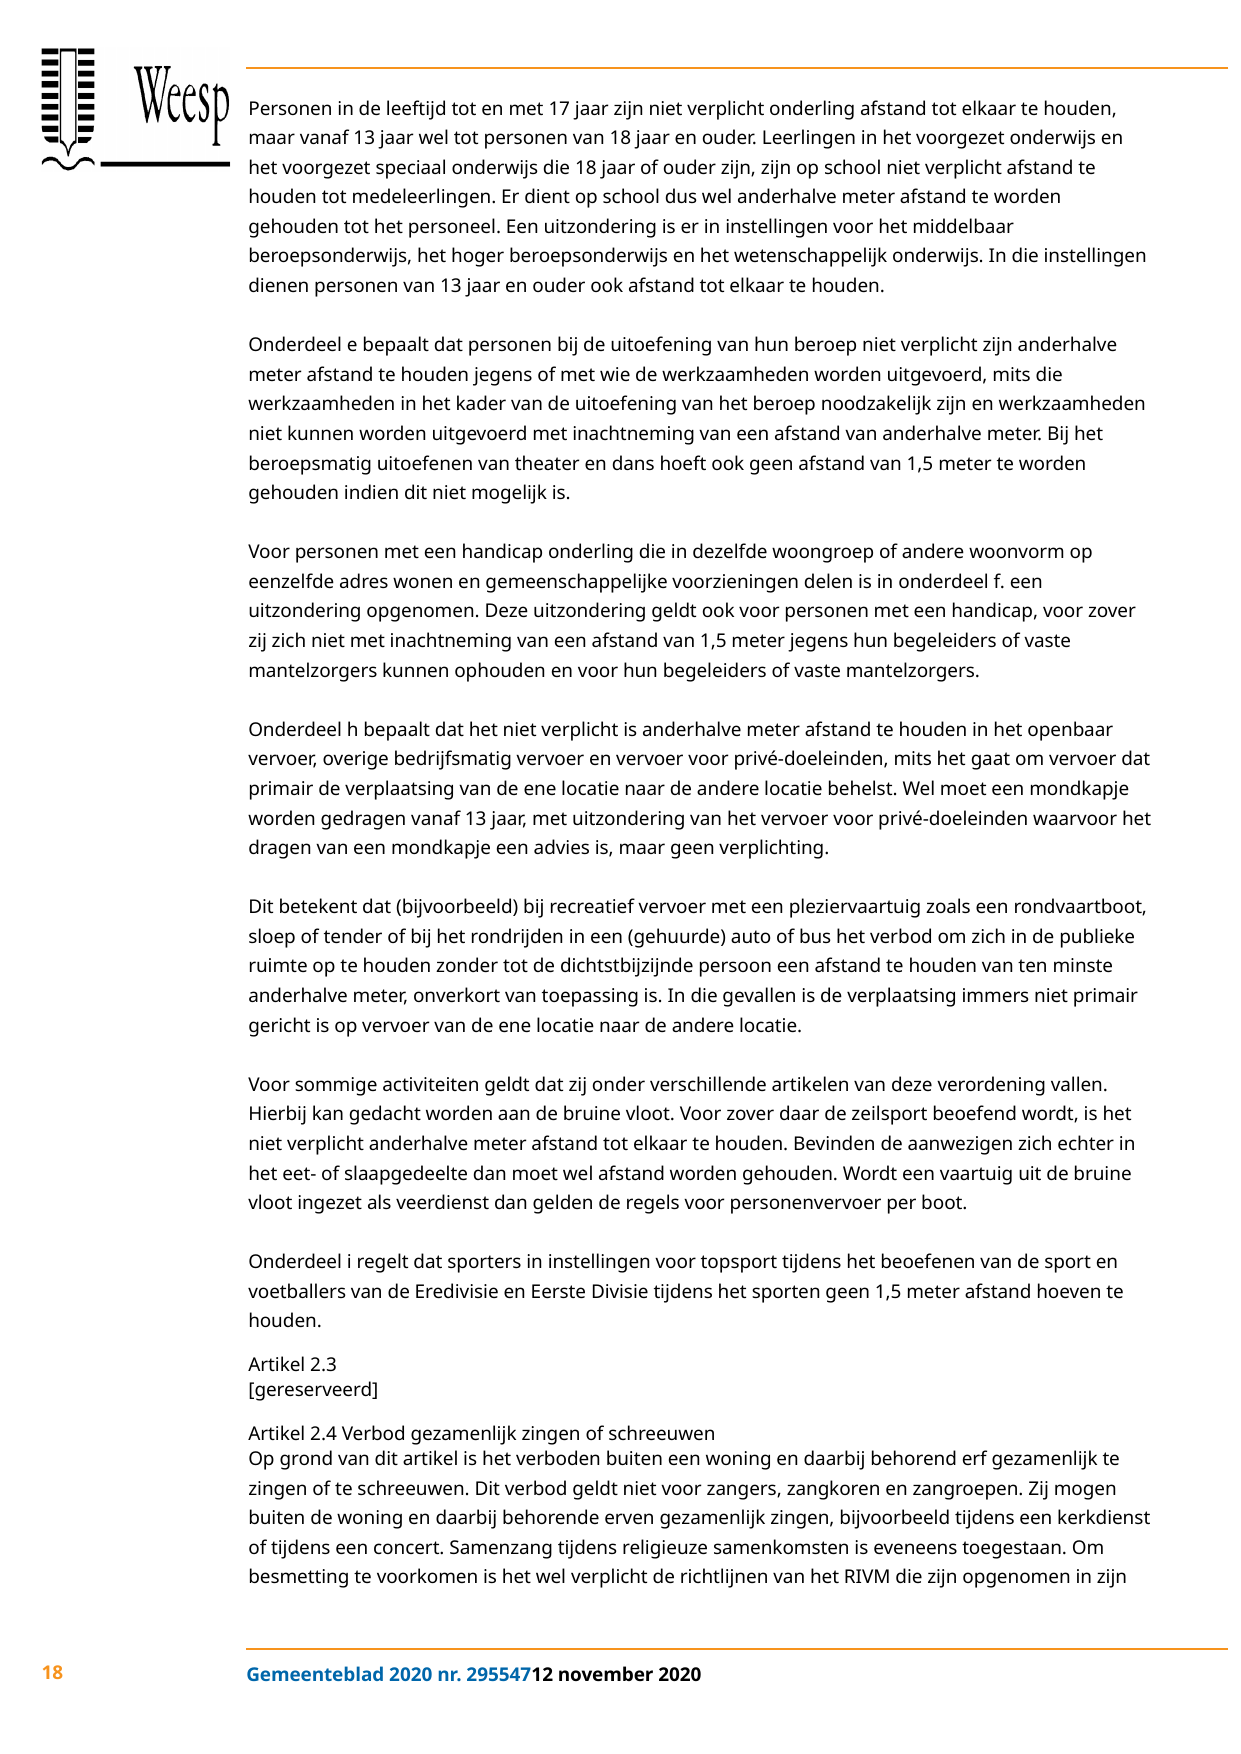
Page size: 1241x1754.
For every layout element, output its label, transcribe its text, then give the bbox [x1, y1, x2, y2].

text Artikel 2.3 [248, 1351, 1152, 1377]
text Voor sommige activiteiten geldt dat zij onder verschillende artikelen van deze verordening vallen. Hierbij kan gedacht worden aan de bruine vloot. Voor zover daar de zeilsport beoefend wordt, is het niet verplicht anderhalve meter afstand tot elkaar te houden. Bevinden de aanwezigen zich echter in het eet- of slaapgedeelte dan moet wel afstand worden gehouden. Wordt een vaartuig uit de bruine vloot ingezet als veerdienst dan gelden de regels voor personenvervoer per boot. [248, 1071, 1152, 1215]
picture [41, 47, 231, 172]
text [gereserveerd] [248, 1377, 1152, 1402]
text Onderdeel h bepaalt dat het niet verplicht is anderhalve meter afstand te houden in het openbaar vervoer, overige bedrijfsmatig vervoer en vervoer voor privé-doeleinden, mits het gaat om vervoer dat primair de verplaatsing van de ene locatie naar de andere locatie behelst. Wel moet een mondkapje worden gedragen vanaf 13 jaar, met uitzondering van het vervoer voor privé-doeleinden waarvoor het dragen van een mondkapje een advies is, maar geen verplichting. [248, 716, 1152, 860]
text Dit betekent dat (bijvoorbeeld) bij recreatief vervoer met een pleziervaartuig zoals een rondvaartboot, sloep of tender of bij het rondrijden in een (gehuurde) auto of bus het verbod om zich in de publieke ruimte op te houden zonder tot de dichtstbijzijnde persoon een afstand te houden van ten minste anderhalve meter, onverkort van toepassing is. In die gevallen is de verplaatsing immers niet primair gericht is op vervoer van de ene locatie naar de andere locatie. [248, 893, 1152, 1038]
text Voor personen met een handicap onderling die in dezelfde woongroep of andere woonvorm op eenzelfde adres wonen en gemeenschappelijke voorzieningen delen is in onderdeel f. een uitzondering opgenomen. Deze uitzondering geldt ook voor personen met een handicap, voor zover zij zich niet met inachtneming van een afstand van 1,5 meter jegens hun begeleiders of vaste mantelzorgers kunnen ophouden en voor hun begeleiders of vaste mantelzorgers. [248, 538, 1152, 683]
text Onderdeel i regelt dat sporters in instellingen voor topsport tijdens het beoefenen van de sport en voetballers van de Eredivisie en Eerste Divisie tijdens het sporten geen 1,5 meter afstand hoeven te houden. [248, 1248, 1152, 1333]
text Artikel 2.4 Verbod gezamenlijk zingen of schreeuwen [248, 1420, 1152, 1445]
text Personen in de leeftijd tot en met 17 jaar zijn niet verplicht onderling afstand tot elkaar te houden, maar vanaf 13 jaar wel tot personen van 18 jaar en ouder. Leerlingen in het voorgezet onderwijs en het voorgezet speciaal onderwijs die 18 jaar of ouder zijn, zijn op school niet verplicht afstand te houden tot medeleerlingen. Er dient op school dus wel anderhalve meter afstand te worden gehouden tot het personeel. Een uitzondering is er in instellingen voor het middelbaar beroepsonderwijs, het hoger beroepsonderwijs en het wetenschappelijk onderwijs. In die instellingen dienen personen van 13 jaar en ouder ook afstand tot elkaar te houden. [248, 95, 1152, 298]
text Onderdeel e bepaalt dat personen bij de uitoefening van hun beroep niet verplicht zijn anderhalve meter afstand te houden jegens of met wie de werkzaamheden worden uitgevoerd, mits die werkzaamheden in het kader van de uitoefening van het beroep noodzakelijk zijn en werkzaamheden niet kunnen worden uitgevoerd met inachtneming van een afstand van anderhalve meter. Bij het beroepsmatig uitoefenen van theater en dans hoeft ook geen afstand van 1,5 meter te worden gehouden indien dit niet mogelijk is. [248, 331, 1152, 505]
text Op grond van dit artikel is het verboden buiten een woning en daarbij behorend erf gezamenlijk te zingen of te schreeuwen. Dit verbod geldt niet voor zangers, zangkoren en zangroepen. Zij mogen buiten de woning en daarbij behorende erven gezamenlijk zingen, bijvoorbeeld tijdens een kerkdienst of tijdens een concert. Samenzang tijdens religieuze samenkomsten is eveneens toegestaan. Om besmetting te voorkomen is het wel verplicht de richtlijnen van het RIVM die zijn opgenomen in zijn [248, 1445, 1152, 1589]
